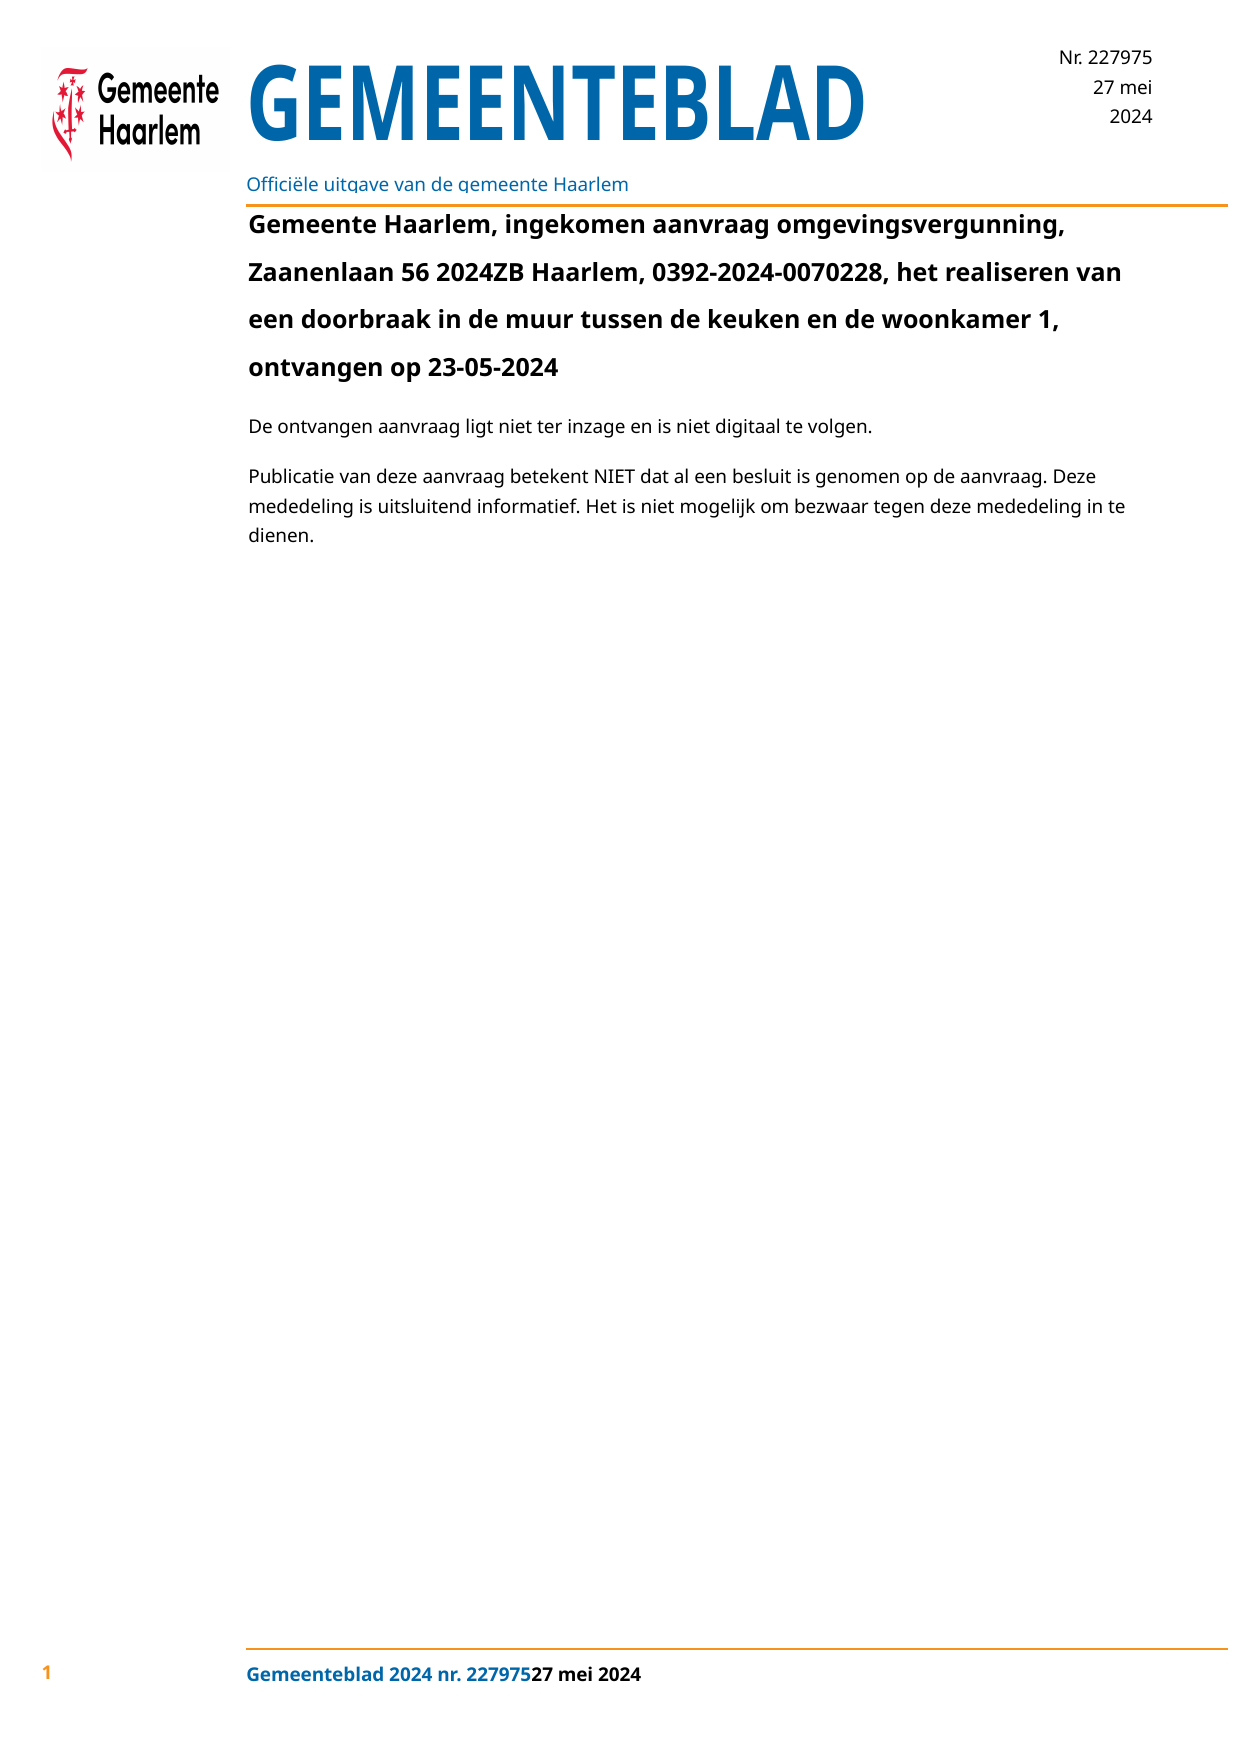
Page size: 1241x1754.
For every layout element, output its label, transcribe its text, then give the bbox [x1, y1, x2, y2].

text Publicatie van deze aanvraag betekent NIET dat al een besluit is genomen op de aanvraag. Deze mededeling is uitsluitend informatief. Het is niet mogelijk om bezwaar tegen deze mededeling in te dienen. [248, 463, 1152, 548]
text De ontvangen aanvraag ligt niet ter inzage en is niet digitaal te volgen. [248, 413, 1152, 439]
picture [41, 47, 231, 172]
text Gemeente Haarlem, ingekomen aanvraag omgevingsvergunning, Zaanenlaan 56 2024ZB Haarlem, 0392-2024-0070228, het realiseren van een doorbraak in de muur tussen de keuken en de woonkamer 1, ontvangen op 23-05-2024 [248, 207, 1152, 384]
